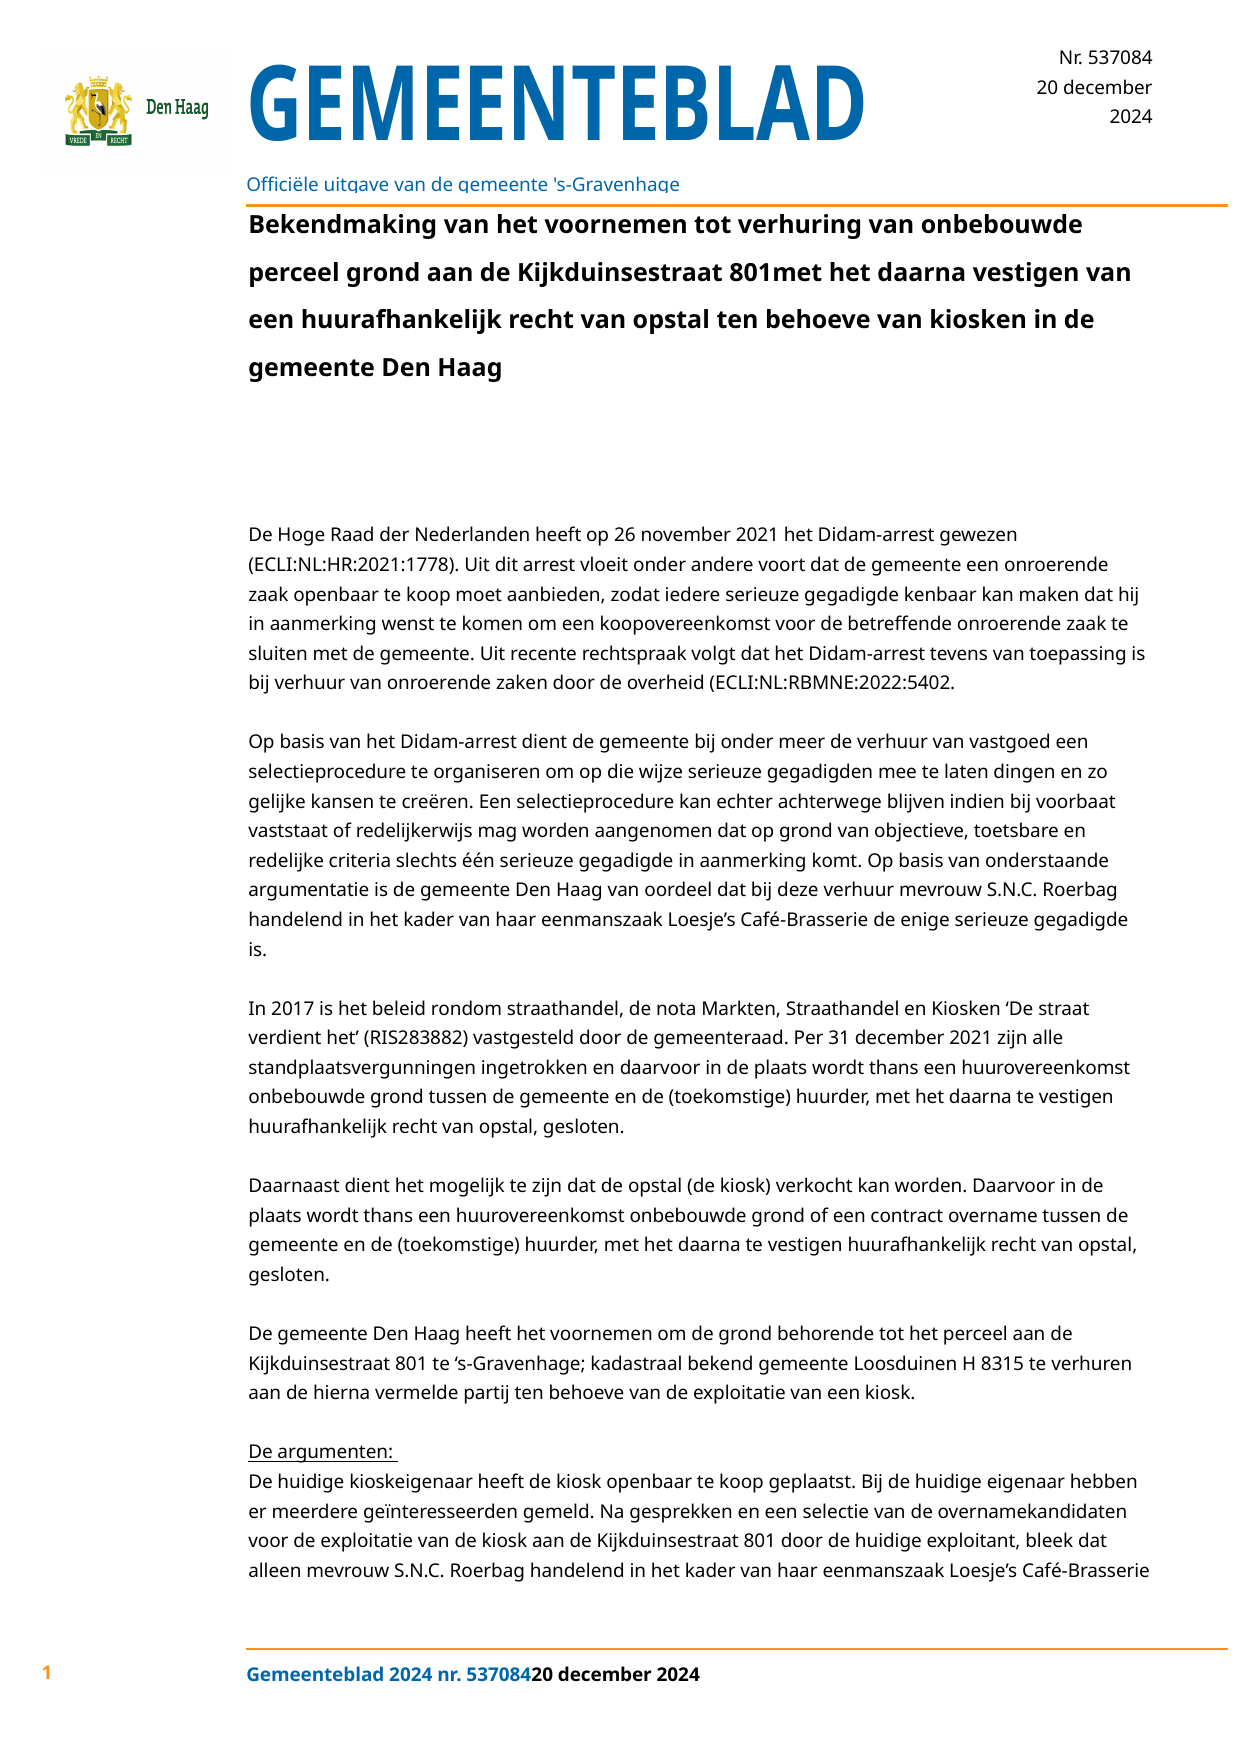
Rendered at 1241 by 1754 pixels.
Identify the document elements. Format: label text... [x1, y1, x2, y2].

text Bekendmaking van het voornemen tot verhuring van onbebouwde perceel grond aan de Kijkduinsestraat 801met het daarna vestigen van een huurafhankelijk recht van opstal ten behoeve van kiosken in de gemeente Den Haag [248, 207, 1152, 384]
text De huidige kioskeigenaar heeft de kiosk openbaar te koop geplaatst. Bij de huidige eigenaar hebben er meerdere geïnteresseerden gemeld. Na gesprekken en een selectie van de overnamekandidaten voor de exploitatie van de kiosk aan de Kijkduinsestraat 801 door de huidige exploitant, bleek dat alleen mevrouw S.N.C. Roerbag handelend in het kader van haar eenmanszaak Loesje’s Café-Brasserie [248, 1468, 1152, 1583]
text De gemeente Den Haag heeft het voornemen om de grond behorende tot het perceel aan de Kijkduinsestraat 801 te ‘s-Gravenhage; kadastraal bekend gemeente Loosduinen H 8315 te verhuren aan de hierna vermelde partij ten behoeve van de exploitatie van een kiosk. [248, 1320, 1152, 1405]
text Daarnaast dient het mogelijk te zijn dat de opstal (de kiosk) verkocht kan worden. Daarvoor in de plaats wordt thans een huurovereenkomst onbebouwde grond of een contract overname tussen de gemeente en de (toekomstige) huurder, met het daarna te vestigen huurafhankelijk recht van opstal, gesloten. [248, 1172, 1152, 1287]
text In 2017 is het beleid rondom straathandel, de nota Markten, Straathandel en Kiosken ‘De straat verdient het’ (RIS283882) vastgesteld door de gemeenteraad. Per 31 december 2021 zijn alle standplaatsvergunningen ingetrokken en daarvoor in de plaats wordt thans een huurovereenkomst onbebouwde grond tussen de gemeente en de (toekomstige) huurder, met het daarna te vestigen huurafhankelijk recht van opstal, gesloten. [248, 995, 1152, 1139]
text Op basis van het Didam-arrest dient de gemeente bij onder meer de verhuur van vastgoed een selectieprocedure te organiseren om op die wijze serieuze gegadigden mee te laten dingen en zo gelijke kansen te creëren. Een selectieprocedure kan echter achterwege blijven indien bij voorbaat vaststaat of redelijkerwijs mag worden aangenomen dat op grond van objectieve, toetsbare en redelijke criteria slechts één serieuze gegadigde in aanmerking komt. Op basis van onderstaande argumentatie is de gemeente Den Haag van oordeel dat bij deze verhuur mevrouw S.N.C. Roerbag handelend in het kader van haar eenmanszaak Loesje’s Café-Brasserie de enige serieuze gegadigde is. [248, 729, 1152, 961]
picture [41, 47, 231, 172]
text De Hoge Raad der Nederlanden heeft op 26 november 2021 het Didam-arrest gewezen (ECLI:NL:HR:2021:1778). Uit dit arrest vloeit onder andere voort dat de gemeente een onroerende zaak openbaar te koop moet aanbieden, zodat iedere serieuze gegadigde kenbaar kan maken dat hij in aanmerking wenst te komen om een koopovereenkomst voor de betreffende onroerende zaak te sluiten met de gemeente. Uit recente rechtspraak volgt dat het Didam-arrest tevens van toepassing is bij verhuur van onroerende zaken door de overheid (ECLI:NL:RBMNE:2022:5402. [248, 522, 1152, 695]
text De argumenten: [248, 1439, 1152, 1464]
